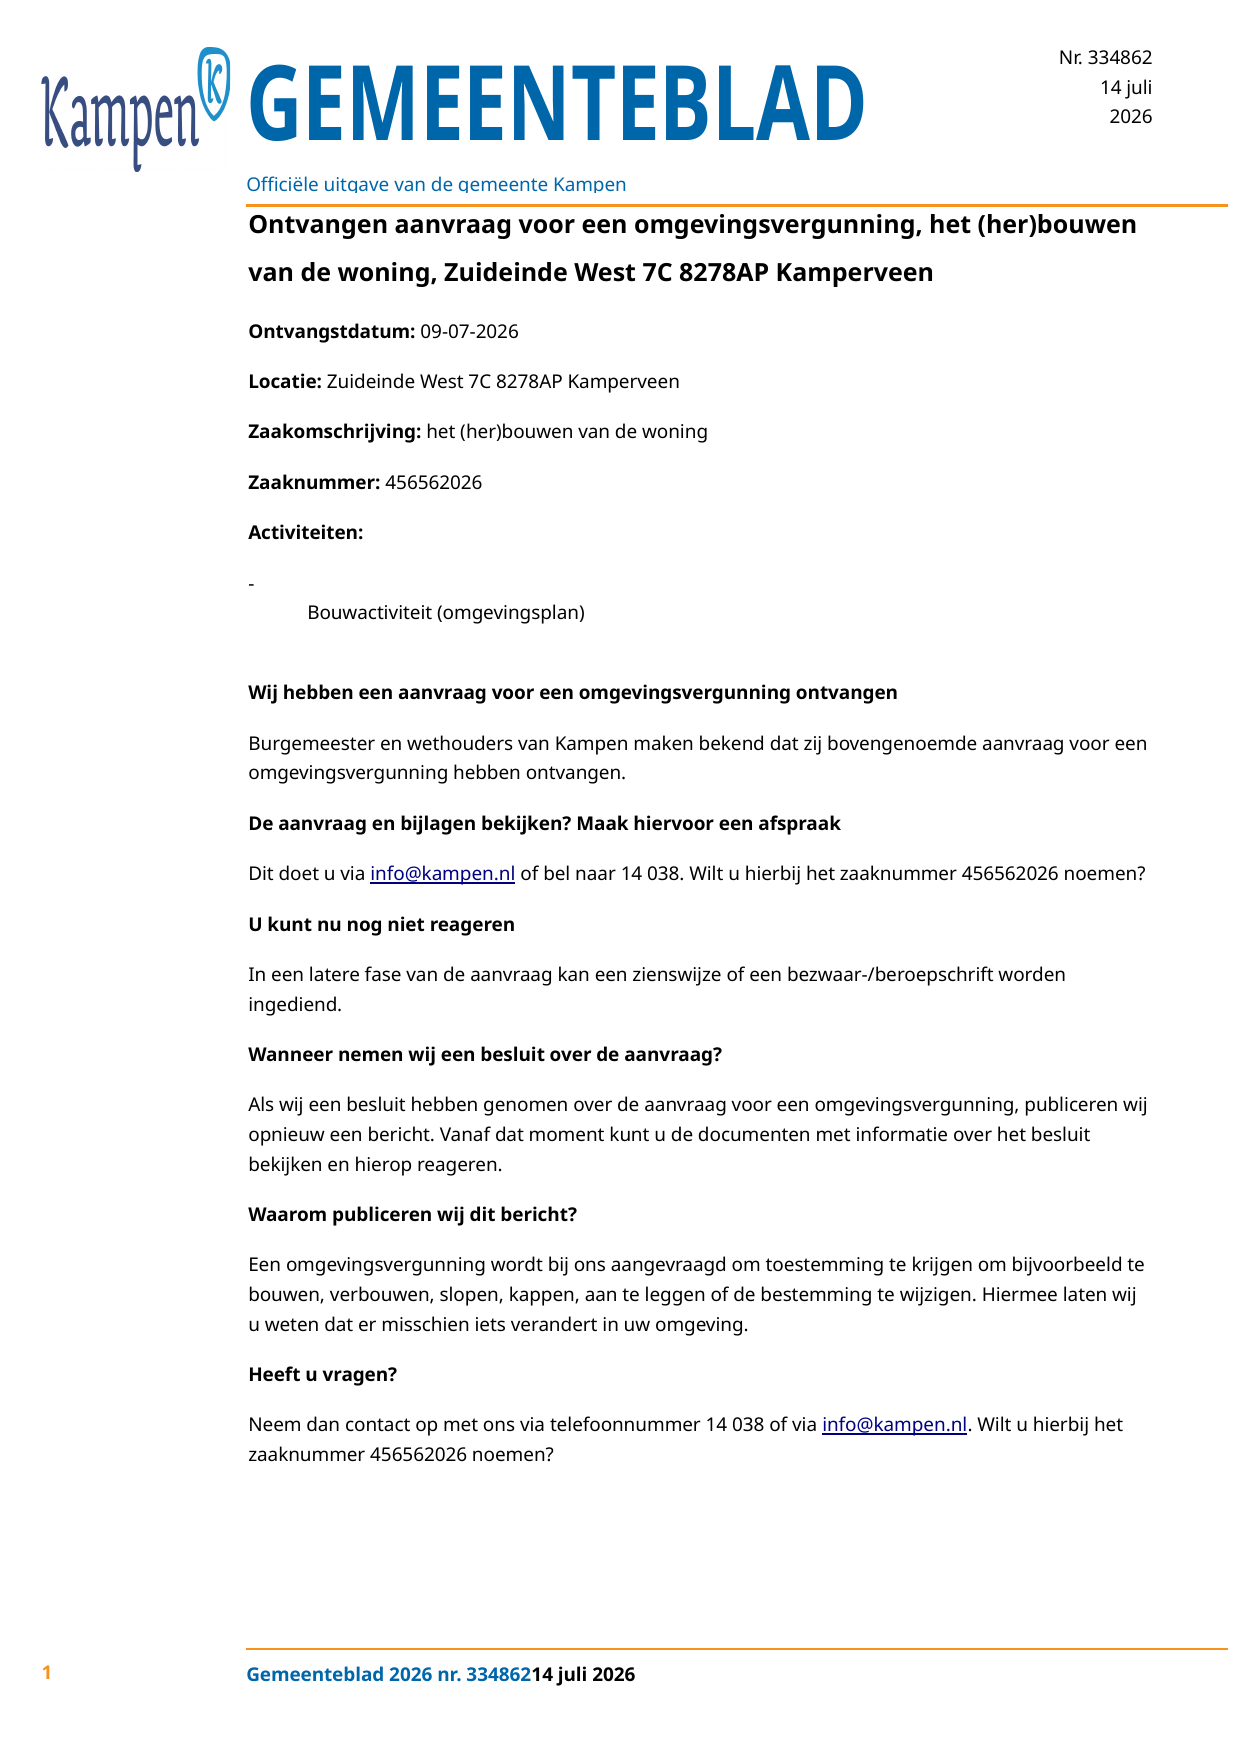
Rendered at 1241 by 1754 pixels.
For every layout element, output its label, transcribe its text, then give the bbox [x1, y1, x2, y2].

text Wanneer nemen wij een besluit over de aanvraag? [248, 1041, 1152, 1067]
text Ontvangen aanvraag voor een omgevingsvergunning, het (her)bouwen van de woning, Zuideinde West 7C 8278AP Kamperveen [248, 207, 1152, 288]
text U kunt nu nog niet reageren [248, 911, 1152, 937]
text Neem dan contact op met ons via telefoonnummer 14 038 of via info@kampen.nl. Wilt u hierbij het zaaknummer 456562026 noemen? [248, 1412, 1152, 1467]
text Waarom publiceren wij dit bericht? [248, 1201, 1152, 1227]
text Heeft u vragen? [248, 1361, 1152, 1387]
text Locatie: Zuideinde West 7C 8278AP Kamperveen [248, 368, 1152, 394]
text De aanvraag en bijlagen bekijken? Maak hiervoor een afspraak [248, 810, 1152, 836]
picture [41, 47, 231, 172]
text Activiteiten: [248, 519, 1152, 545]
text Zaaknummer: 456562026 [248, 469, 1152, 495]
text Burgemeester en wethouders van Kampen maken bekend dat zij bovengenoemde aanvraag voor een omgevingsvergunning hebben ontvangen. [248, 730, 1152, 785]
text Wij hebben een aanvraag voor een omgevingsvergunning ontvangen [248, 679, 1152, 705]
list Bouwactiviteit (omgevingsplan) [248, 599, 1152, 625]
text Zaakomschrijving: het (her)bouwen van de woning [248, 419, 1152, 444]
text Als wij een besluit hebben genomen over de aanvraag voor een omgevingsvergunning, publiceren wij opnieuw een bericht. Vanaf dat moment kunt u de documenten met informatie over het besluit bekijken en hierop reageren. [248, 1092, 1152, 1177]
text Dit doet u via info@kampen.nl of bel naar 14 038. Wilt u hierbij het zaaknummer 456562026 noemen? [248, 860, 1152, 886]
text Een omgevingsvergunning wordt bij ons aangevraagd om toestemming te krijgen om bijvoorbeeld te bouwen, verbouwen, slopen, kappen, aan te leggen of de bestemming te wijzigen. Hiermee laten wij u weten dat er misschien iets verandert in uw omgeving. [248, 1252, 1152, 1337]
text Ontvangstdatum: 09-07-2026 [248, 318, 1152, 344]
text In een latere fase van de aanvraag kan een zienswijze of een bezwaar-/beroepschrift worden ingediend. [248, 961, 1152, 1017]
